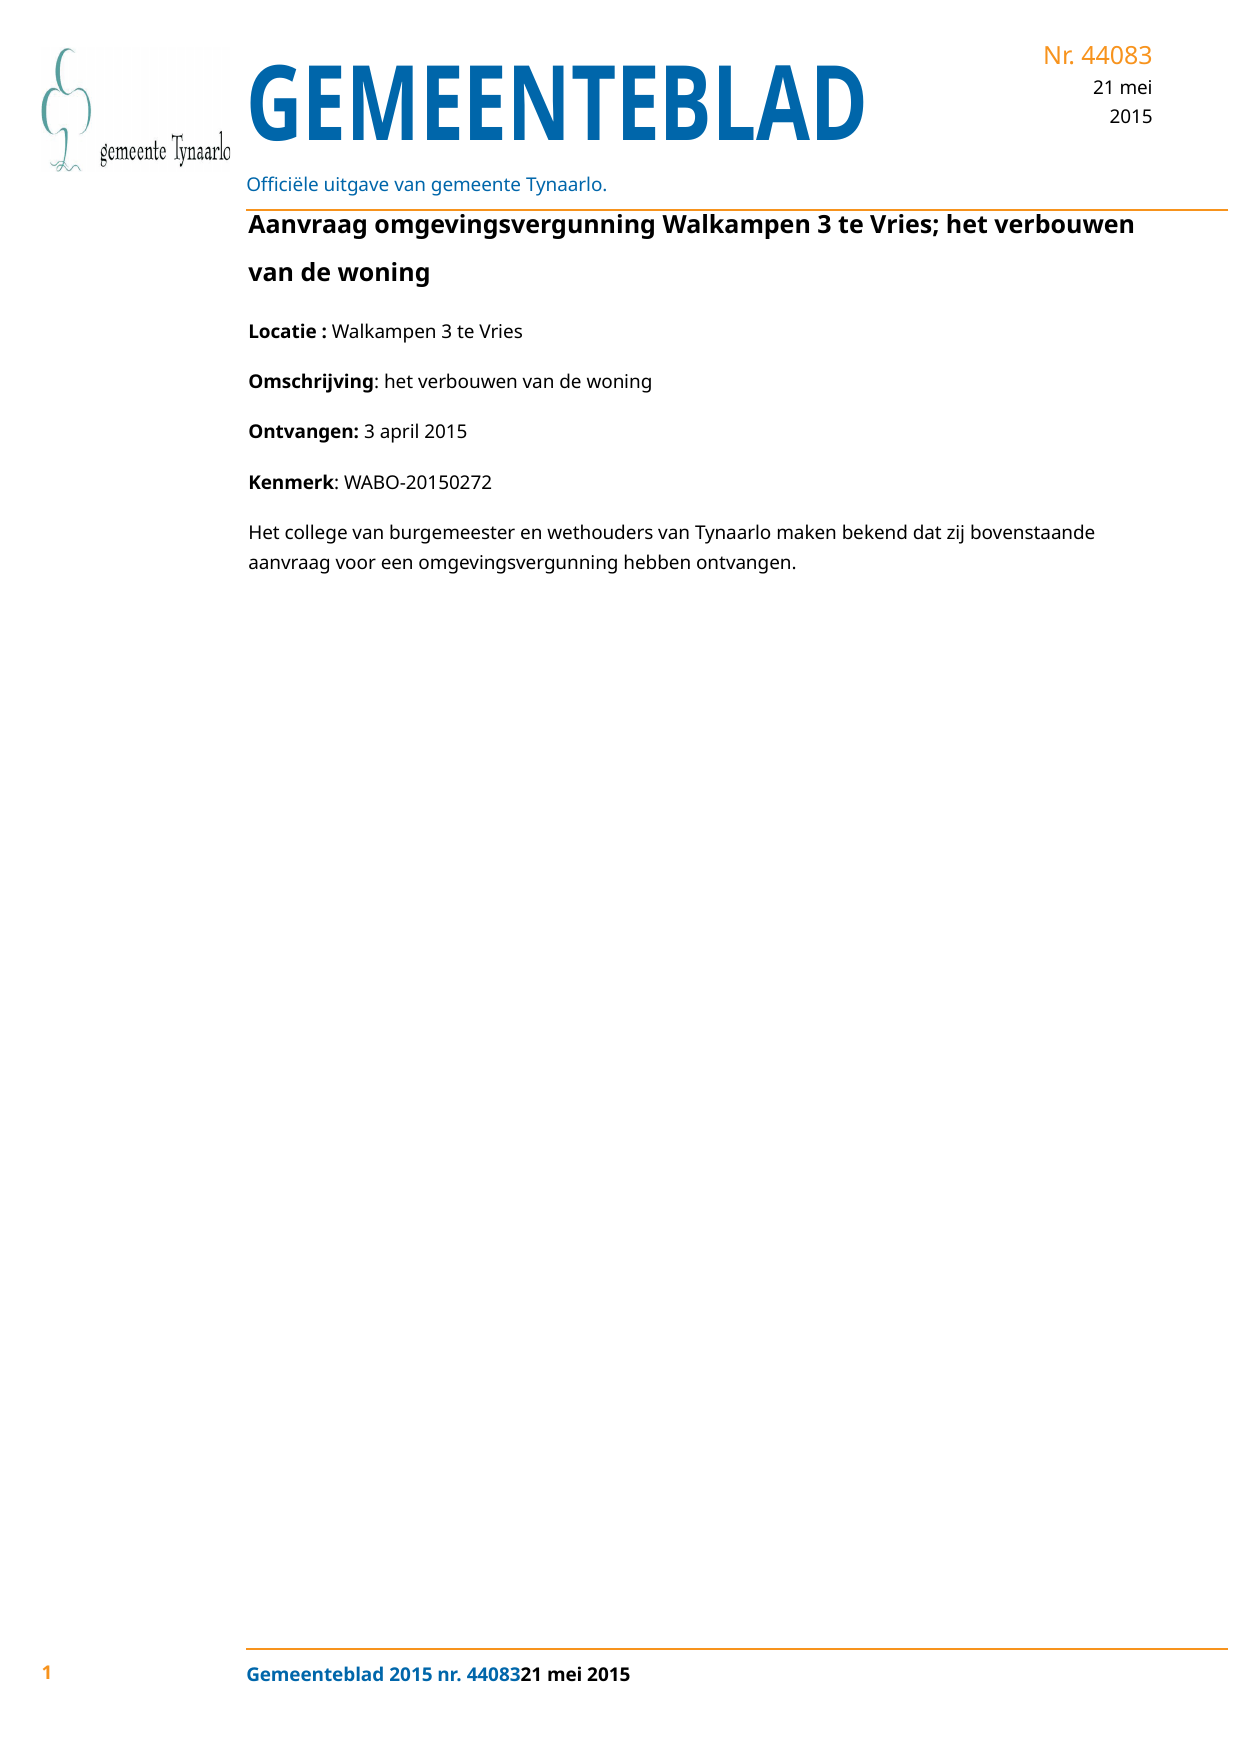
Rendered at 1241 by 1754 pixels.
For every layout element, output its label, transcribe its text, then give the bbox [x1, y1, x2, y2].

text Aanvraag omgevingsvergunning Walkampen 3 te Vries; het verbouwen van de woning [248, 211, 1152, 288]
picture [41, 47, 231, 172]
text Omschrijving: het verbouwen van de woning [248, 368, 1152, 394]
text Kenmerk: WABO-20150272 [248, 469, 1152, 495]
text Ontvangen: 3 april 2015 [248, 419, 1152, 444]
text Het college van burgemeester en wethouders van Tynaarlo maken bekend dat zij bovenstaande aanvraag voor een omgevingsvergunning hebben ontvangen. [248, 519, 1152, 575]
text Locatie : Walkampen 3 te Vries [248, 318, 1152, 344]
